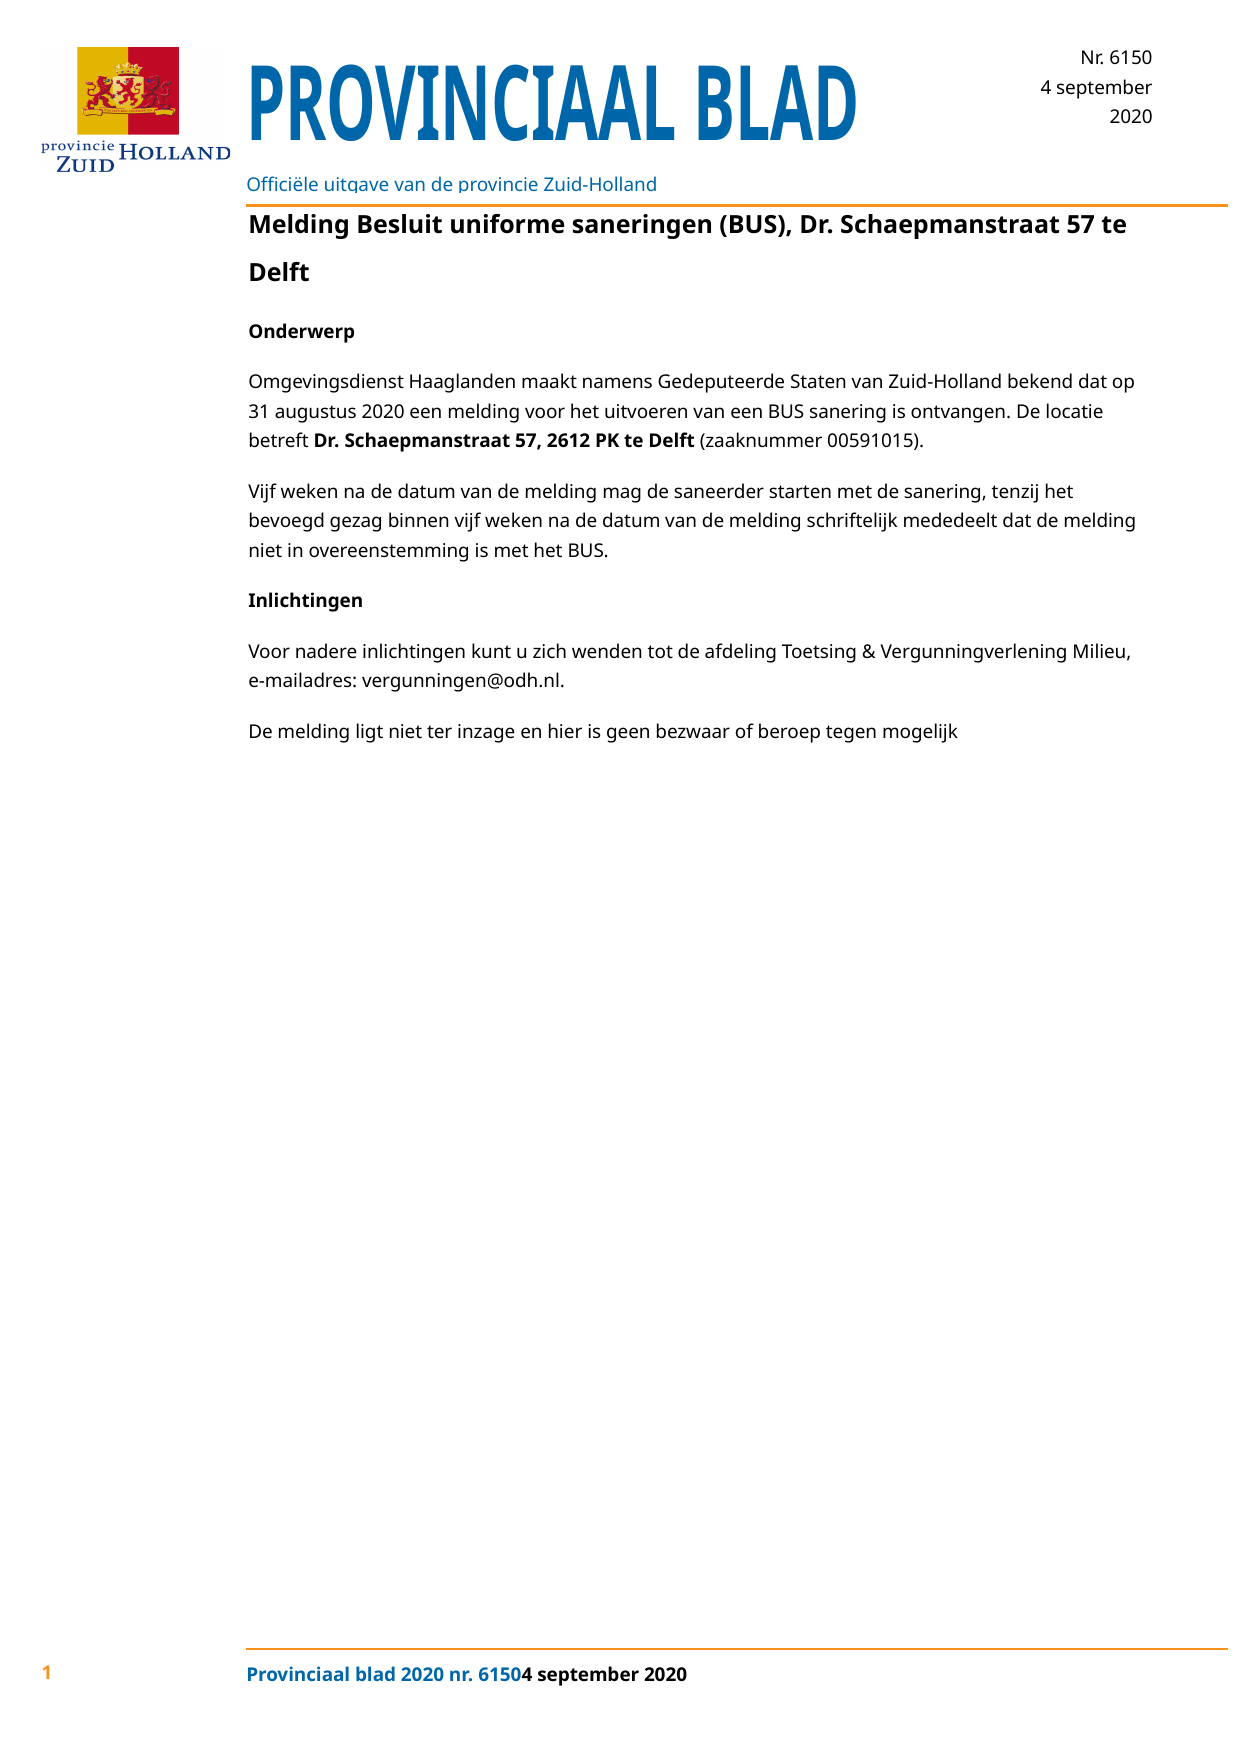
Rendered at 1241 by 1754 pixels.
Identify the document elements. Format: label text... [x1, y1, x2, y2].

text Melding Besluit uniforme saneringen (BUS), Dr. Schaepmanstraat 57 te Delft [248, 207, 1152, 288]
text Vijf weken na de datum van de melding mag de saneerder starten met de sanering, tenzij het bevoegd gezag binnen vijf weken na de datum van de melding schriftelijk mededeelt dat de melding niet in overeenstemming is met het BUS. [248, 478, 1152, 563]
text Onderwerp [248, 318, 1152, 344]
text De melding ligt niet ter inzage en hier is geen bezwaar of beroep tegen mogelijk [248, 718, 1152, 744]
picture [41, 47, 231, 172]
text Omgevingsdienst Haaglanden maakt namens Gedeputeerde Staten van Zuid-Holland bekend dat op 31 augustus 2020 een melding voor het uitvoeren van een BUS sanering is ontvangen. De locatie betreft Dr. Schaepmanstraat 57, 2612 PK te Delft (zaaknummer 00591015). [248, 368, 1152, 453]
text Inlichtingen [248, 587, 1152, 613]
text Voor nadere inlichtingen kunt u zich wenden tot de afdeling Toetsing & Vergunningverlening Milieu, e-mailadres: vergunningen@odh.nl. [248, 638, 1152, 693]
